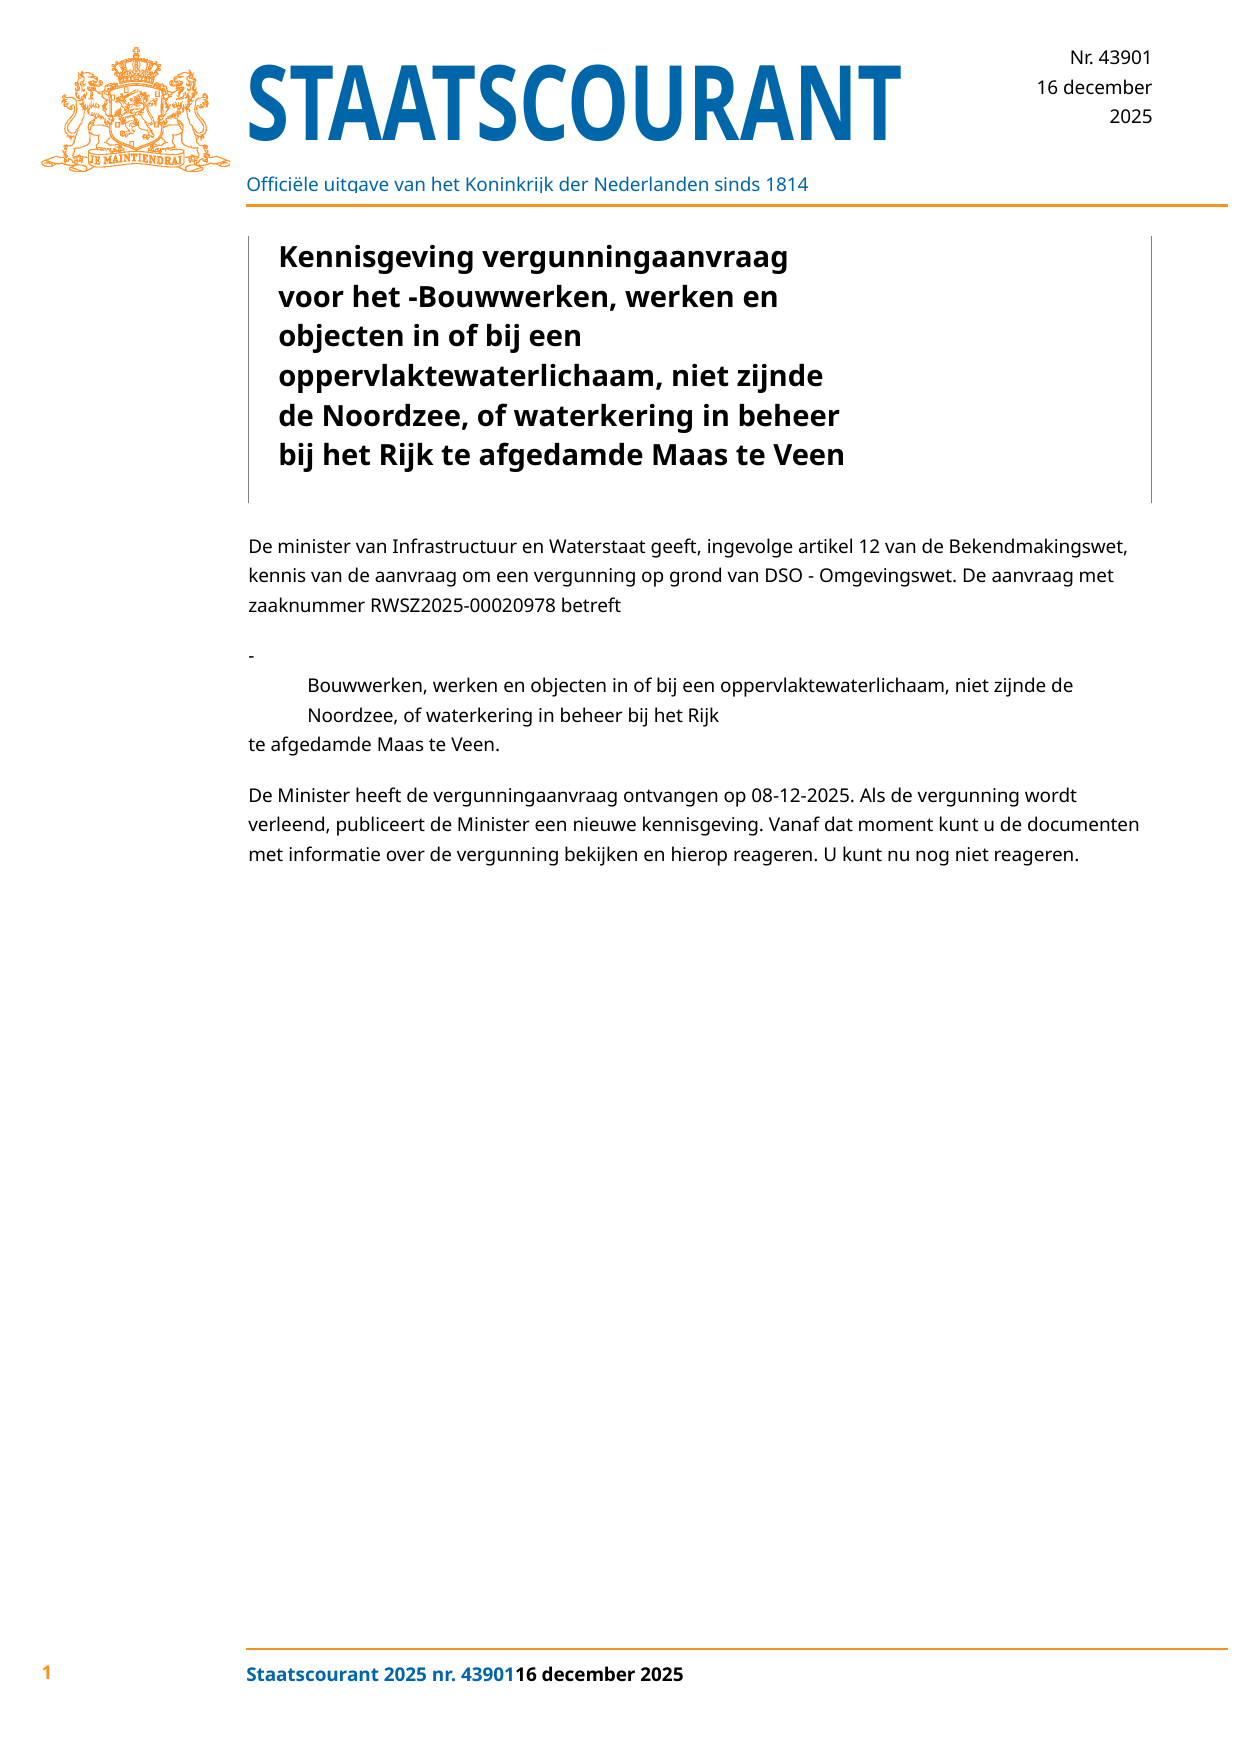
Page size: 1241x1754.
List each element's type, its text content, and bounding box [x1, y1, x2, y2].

table_header [1090, 236, 1151, 413]
text te afgedamde Maas te Veen. [248, 731, 1152, 757]
list Bouwwerken, werken en objecten in of bij een oppervlaktewaterlichaam, niet zijnde de Noordzee, of waterkering in beheer bij het Rijk [248, 672, 1152, 727]
picture [41, 47, 231, 172]
picture [912, 236, 1090, 414]
text De minister van Infrastructuur en Waterstaat geeft, ingevolge artikel 12 van de Bekendmakingswet, kennis van de aanvraag om een vergunning op grond van DSO - Omgevingswet. De aanvraag met zaaknummer RWSZ2025-00020978 betreft [248, 533, 1152, 618]
table_header Kennisgeving vergunningaanvraag voor het -Bouwwerken, werken en objecten in of bij een oppervlaktewaterlichaam, niet zijnde de Noordzee, of waterkering in beheer bij het Rijk te afgedamde Maas te Veen [249, 236, 850, 503]
table_header [850, 236, 912, 413]
text De Minister heeft de vergunningaanvraag ontvangen op 08-12-2025. Als de vergunning wordt verleend, publiceert de Minister een nieuwe kennisgeving. Vanaf dat moment kunt u de documenten met informatie over de vergunning bekijken en hierop reageren. U kunt nu nog niet reageren. [248, 782, 1152, 867]
table_header [850, 414, 1151, 503]
